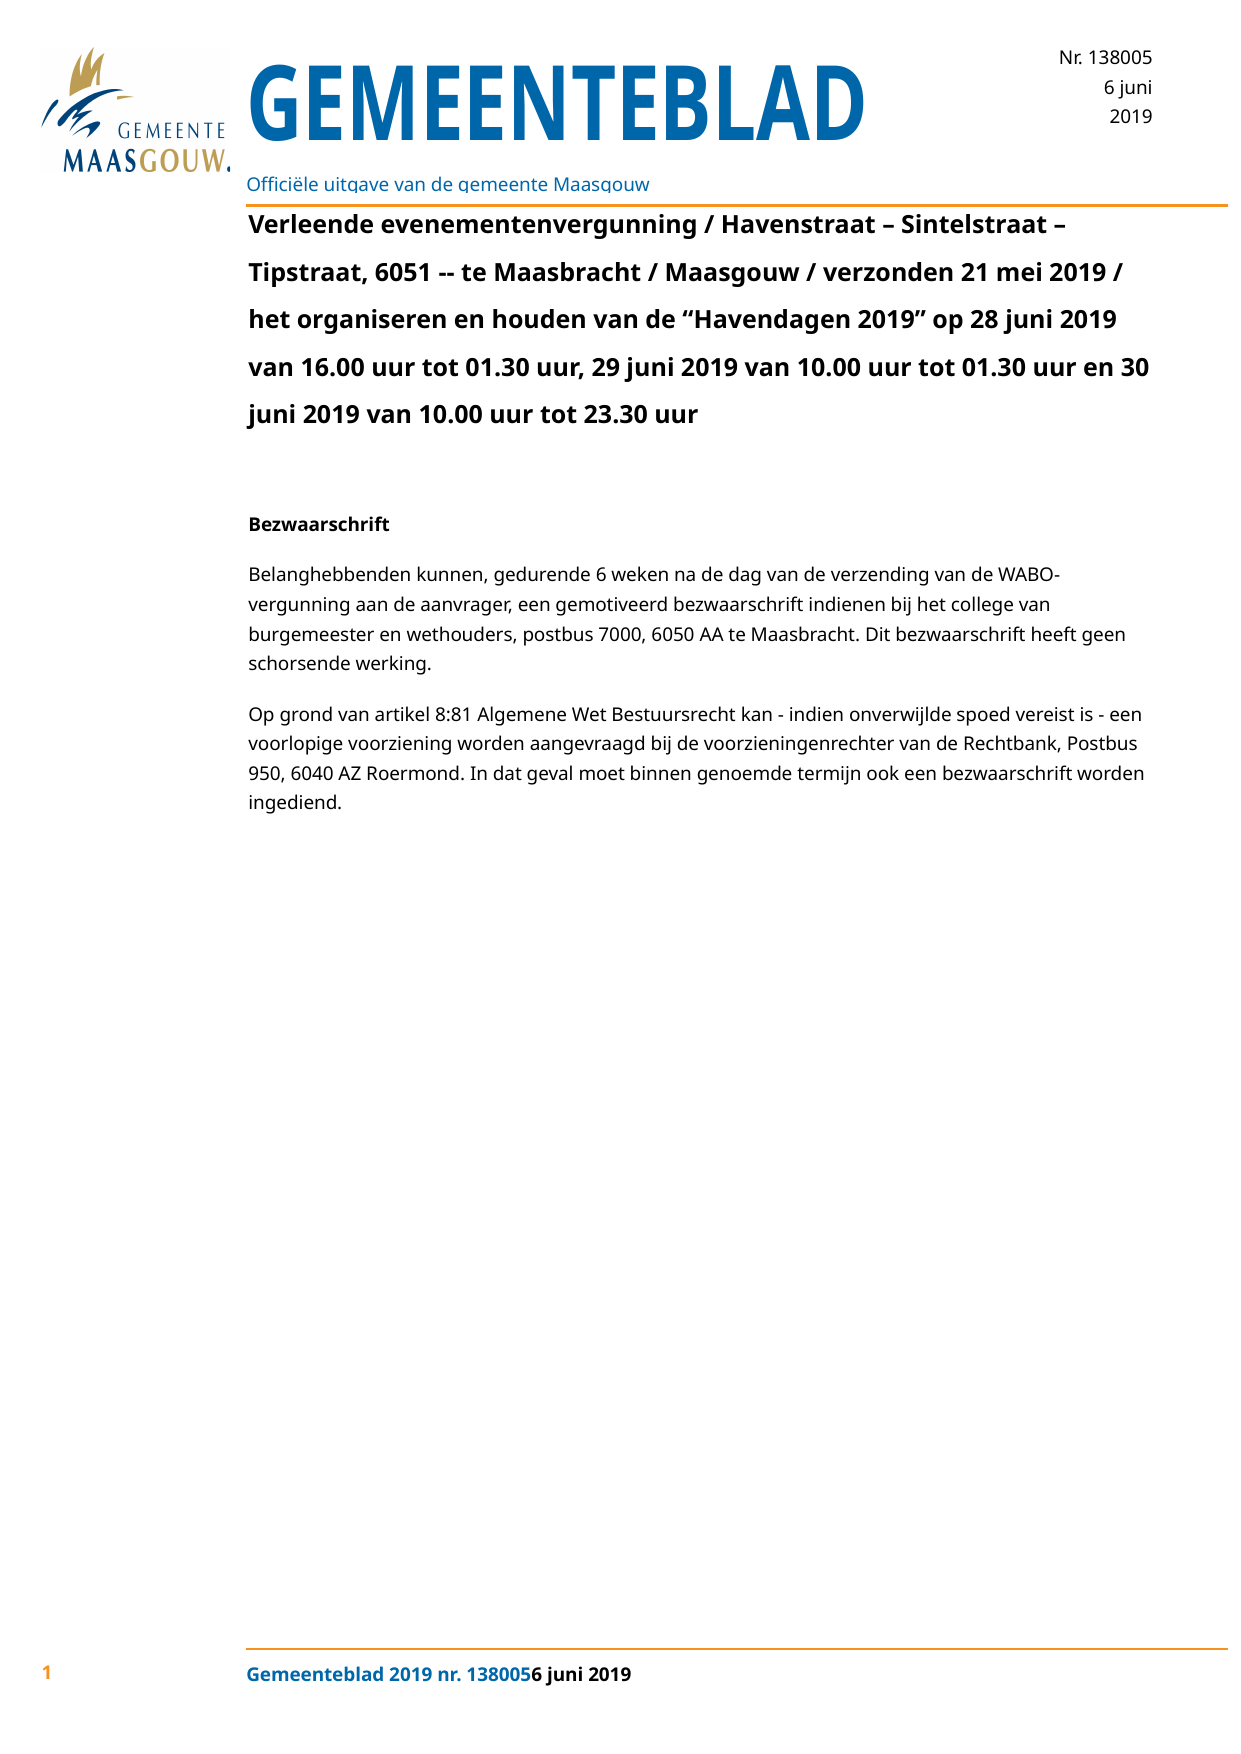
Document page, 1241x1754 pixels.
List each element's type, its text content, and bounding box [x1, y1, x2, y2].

text Bezwaarschrift [248, 511, 1152, 537]
text Op grond van artikel 8:81 Algemene Wet Bestuursrecht kan - indien onverwijlde spoed vereist is - een voorlopige voorziening worden aangevraagd bij de voorzieningenrechter van de Rechtbank, Postbus 950, 6040 AZ Roermond. In dat geval moet binnen genoemde termijn ook een bezwaarschrift worden ingediend. [248, 701, 1152, 815]
text Verleende evenementenvergunning / Havenstraat – Sintelstraat – Tipstraat, 6051 -- te Maasbracht / Maasgouw / verzonden 21 mei 2019 / het organiseren en houden van de “Havendagen 2019” op 28 juni 2019 van 16.00 uur tot 01.30 uur, 29 juni 2019 van 10.00 uur tot 01.30 uur en 30 juni 2019 van 10.00 uur tot 23.30 uur [248, 207, 1152, 431]
picture [41, 47, 231, 172]
text Belanghebbenden kunnen, gedurende 6 weken na de dag van de verzending van de WABO-vergunning aan de aanvrager, een gemotiveerd bezwaarschrift indienen bij het college van burgemeester en wethouders, postbus 7000, 6050 AA te Maasbracht. Dit bezwaarschrift heeft geen schorsende werking. [248, 562, 1152, 676]
